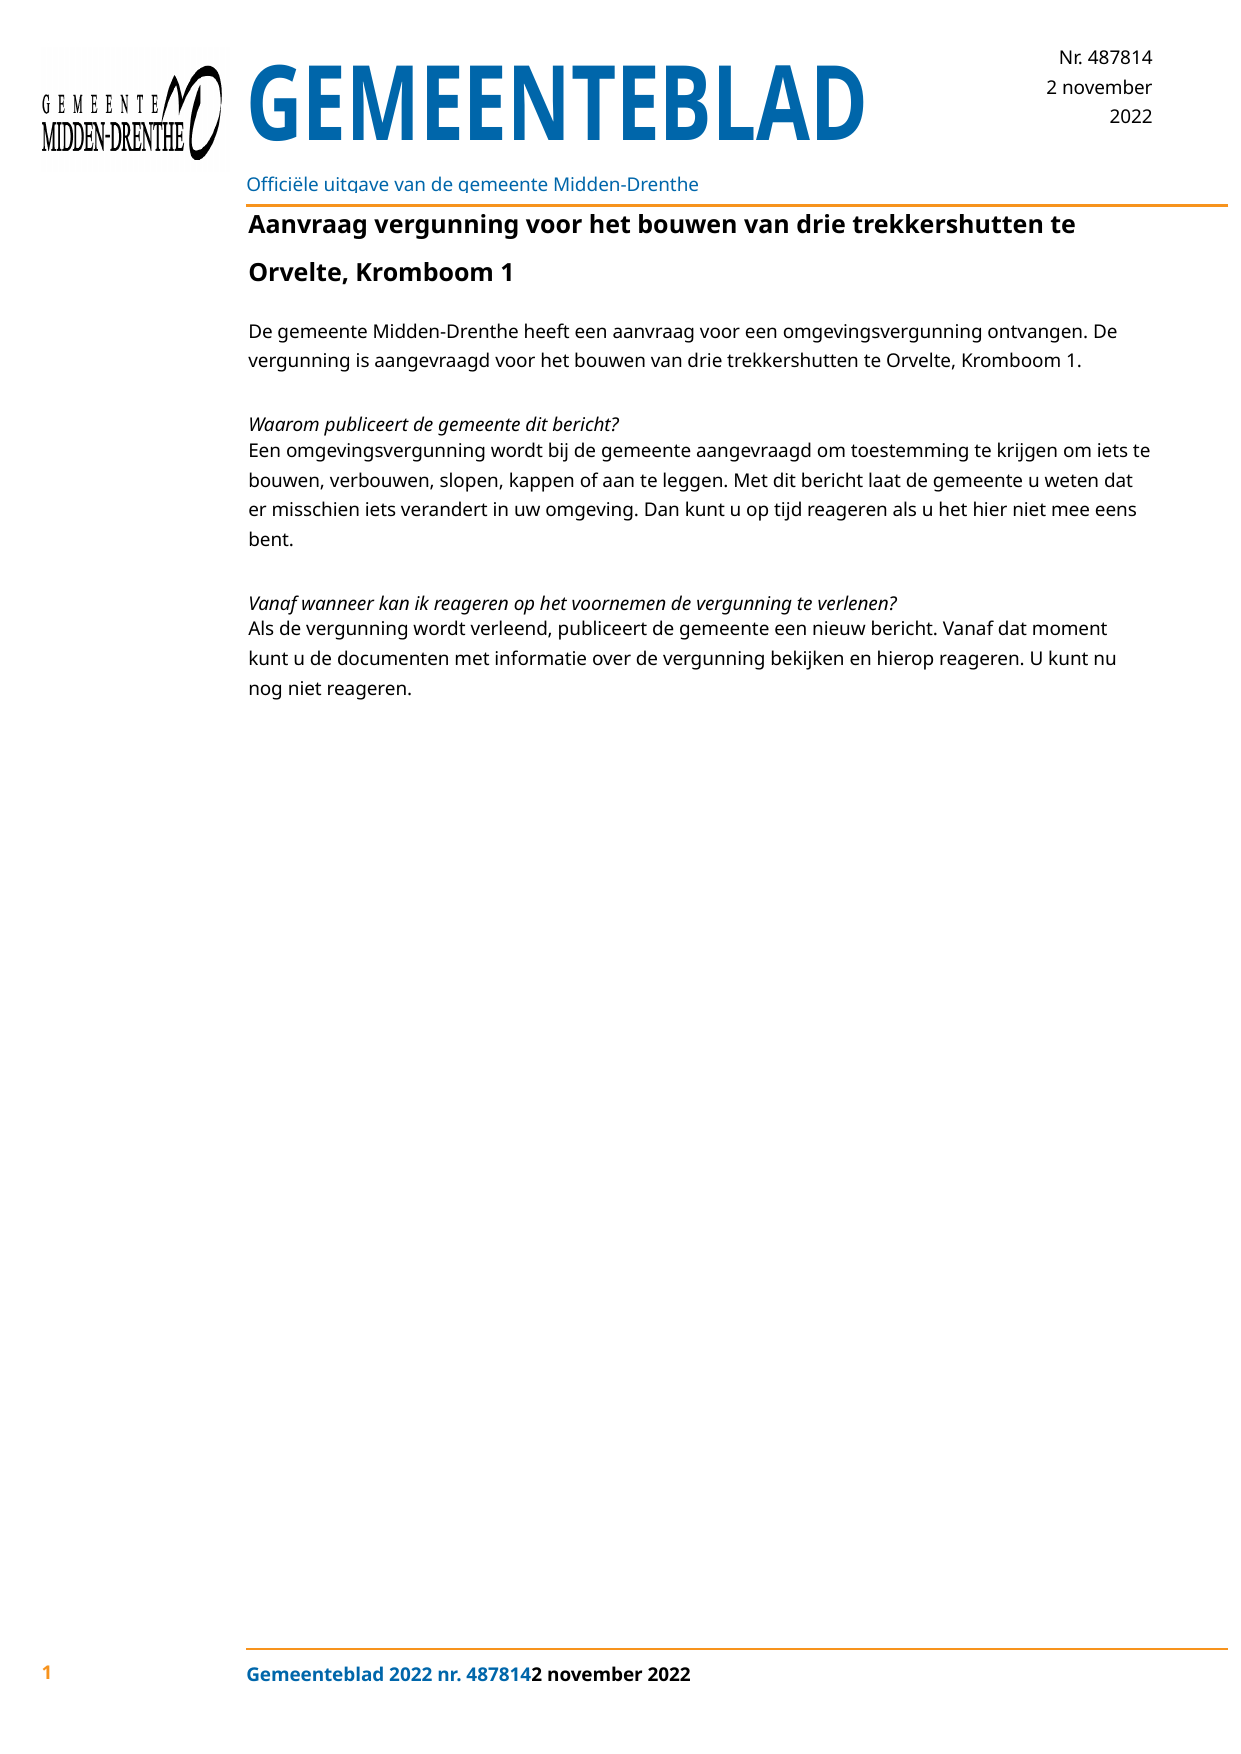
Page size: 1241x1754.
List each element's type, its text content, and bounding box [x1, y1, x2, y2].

picture [41, 47, 231, 172]
text Vanaf wanneer kan ik reageren op het voornemen de vergunning te verlenen? [248, 590, 1152, 616]
text Als de vergunning wordt verleend, publiceert de gemeente een nieuw bericht. Vanaf dat moment kunt u de documenten met informatie over de vergunning bekijken en hierop reageren. U kunt nu nog niet reageren. [248, 616, 1152, 701]
text Waarom publiceert de gemeente dit bericht? [248, 411, 1152, 437]
text De gemeente Midden-Drenthe heeft een aanvraag voor een omgevingsvergunning ontvangen. De vergunning is aangevraagd voor het bouwen van drie trekkershutten te Orvelte, Kromboom 1. [248, 318, 1152, 373]
text Een omgevingsvergunning wordt bij de gemeente aangevraagd om toestemming te krijgen om iets te bouwen, verbouwen, slopen, kappen of aan te leggen. Met dit bericht laat de gemeente u weten dat er misschien iets verandert in uw omgeving. Dan kunt u op tijd reageren als u het hier niet mee eens bent. [248, 437, 1152, 552]
text Aanvraag vergunning voor het bouwen van drie trekkershutten te Orvelte, Kromboom 1 [248, 207, 1152, 288]
